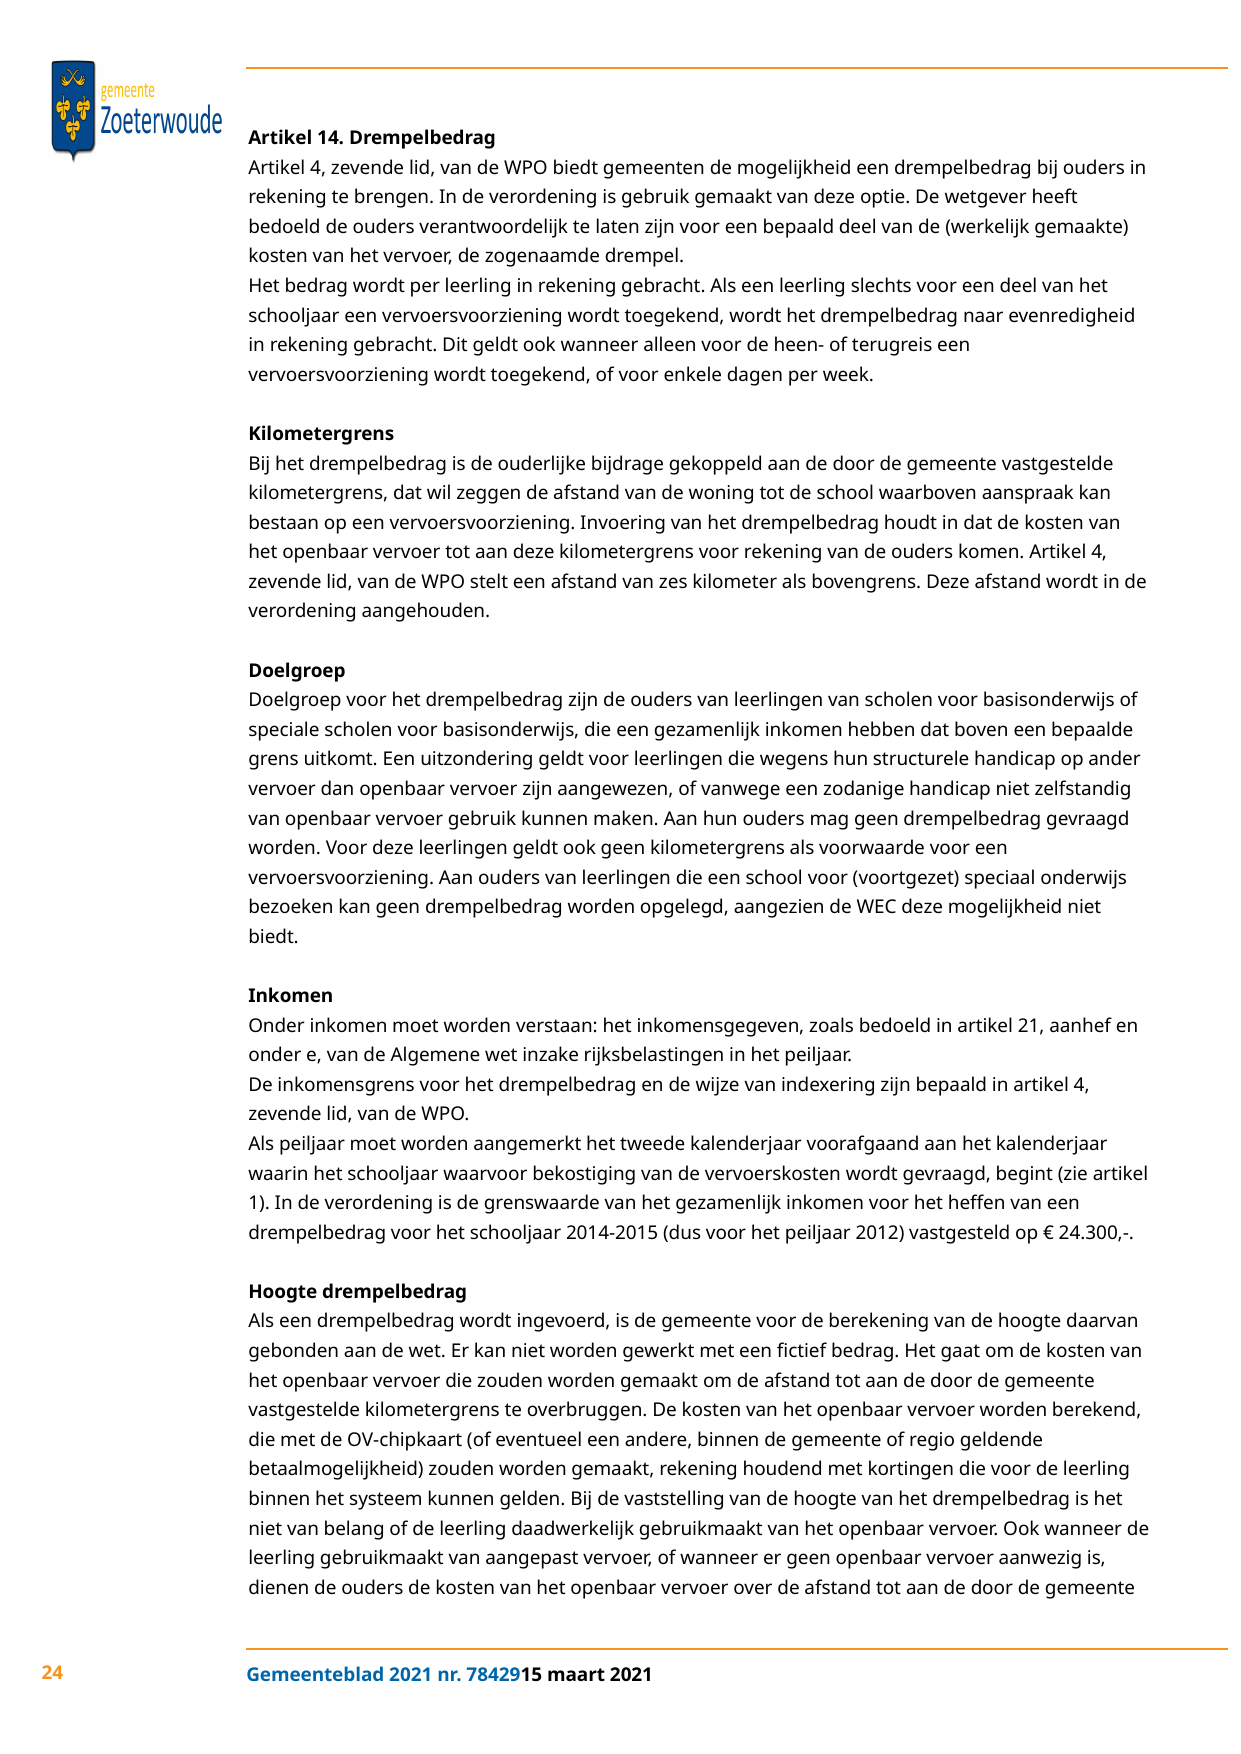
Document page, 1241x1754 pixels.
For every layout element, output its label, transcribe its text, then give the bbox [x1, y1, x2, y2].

text De inkomensgrens voor het drempelbedrag en de wijze van indexering zijn bepaald in artikel 4, zevende lid, van de WPO. [248, 1071, 1152, 1126]
text Het bedrag wordt per leerling in rekening gebracht. Als een leerling slechts voor een deel van het schooljaar een vervoersvoorziening wordt toegekend, wordt het drempelbedrag naar evenredigheid in rekening gebracht. Dit geldt ook wanneer alleen voor de heen- of terugreis een vervoersvoorziening wordt toegekend, of voor enkele dagen per week. [248, 272, 1152, 387]
text Bij het drempelbedrag is de ouderlijke bijdrage gekoppeld aan de door de gemeente vastgestelde kilometergrens, dat wil zeggen de afstand van de woning tot de school waarboven aanspraak kan bestaan op een vervoersvoorziening. Invoering van het drempelbedrag houdt in dat de kosten van het openbaar vervoer tot aan deze kilometergrens voor rekening van de ouders komen. Artikel 4, zevende lid, van de WPO stelt een afstand van zes kilometer als bovengrens. Deze afstand wordt in de verordening aangehouden. [248, 450, 1152, 623]
text Inkomen [248, 982, 1152, 1008]
text Artikel 4, zevende lid, van de WPO biedt gemeenten de mogelijkheid een drempelbedrag bij ouders in rekening te brengen. In de verordening is gebruik gemaakt van deze optie. De wetgever heeft bedoeld de ouders verantwoordelijk te laten zijn voor een bepaald deel van de (werkelijk gemaakte) kosten van het vervoer, de zogenaamde drempel. [248, 154, 1152, 268]
text Doelgroep voor het drempelbedrag zijn de ouders van leerlingen van scholen voor basisonderwijs of speciale scholen voor basisonderwijs, die een gezamenlijk inkomen hebben dat boven een bepaalde grens uitkomt. Een uitzondering geldt voor leerlingen die wegens hun structurele handicap op ander vervoer dan openbaar vervoer zijn aangewezen, of vanwege een zodanige handicap niet zelfstandig van openbaar vervoer gebruik kunnen maken. Aan hun ouders mag geen drempelbedrag gevraagd worden. Voor deze leerlingen geldt ook geen kilometergrens als voorwaarde voor een vervoersvoorziening. Aan ouders van leerlingen die een school voor (voortgezet) speciaal onderwijs bezoeken kan geen drempelbedrag worden opgelegd, aangezien de WEC deze mogelijkheid niet biedt. [248, 686, 1152, 949]
text Als een drempelbedrag wordt ingevoerd, is de gemeente voor de berekening van de hoogte daarvan gebonden aan de wet. Er kan niet worden gewerkt met een fictief bedrag. Het gaat om de kosten van het openbaar vervoer die zouden worden gemaakt om de afstand tot aan de door de gemeente vastgestelde kilometergrens te overbruggen. De kosten van het openbaar vervoer worden berekend, die met de OV-chipkaart (of eventueel een andere, binnen de gemeente of regio geldende betaalmogelijkheid) zouden worden gemaakt, rekening houdend met kortingen die voor de leerling binnen het systeem kunnen gelden. Bij de vaststelling van de hoogte van het drempelbedrag is het niet van belang of de leerling daadwerkelijk gebruikmaakt van het openbaar vervoer. Ook wanneer de leerling gebruikmaakt van aangepast vervoer, of wanneer er geen openbaar vervoer aanwezig is, dienen de ouders de kosten van het openbaar vervoer over de afstand tot aan de door de gemeente [248, 1308, 1152, 1600]
text Onder inkomen moet worden verstaan: het inkomensgegeven, zoals bedoeld in artikel 21, aanhef en onder e, van de Algemene wet inzake rijksbelastingen in het peiljaar. [248, 1012, 1152, 1067]
text Als peiljaar moet worden aangemerkt het tweede kalenderjaar voorafgaand aan het kalenderjaar waarin het schooljaar waarvoor bekostiging van de vervoerskosten wordt gevraagd, begint (zie artikel 1). In de verordening is de grenswaarde van het gezamenlijk inkomen voor het heffen van een drempelbedrag voor het schooljaar 2014-2015 (dus voor het peiljaar 2012) vastgesteld op € 24.300,-. [248, 1130, 1152, 1245]
text Kilometergrens [248, 420, 1152, 446]
text Hoogte drempelbedrag [248, 1278, 1152, 1304]
picture [41, 47, 231, 172]
text Doelgroep [248, 657, 1152, 683]
text Artikel 14. Drempelbedrag [248, 124, 1152, 150]
